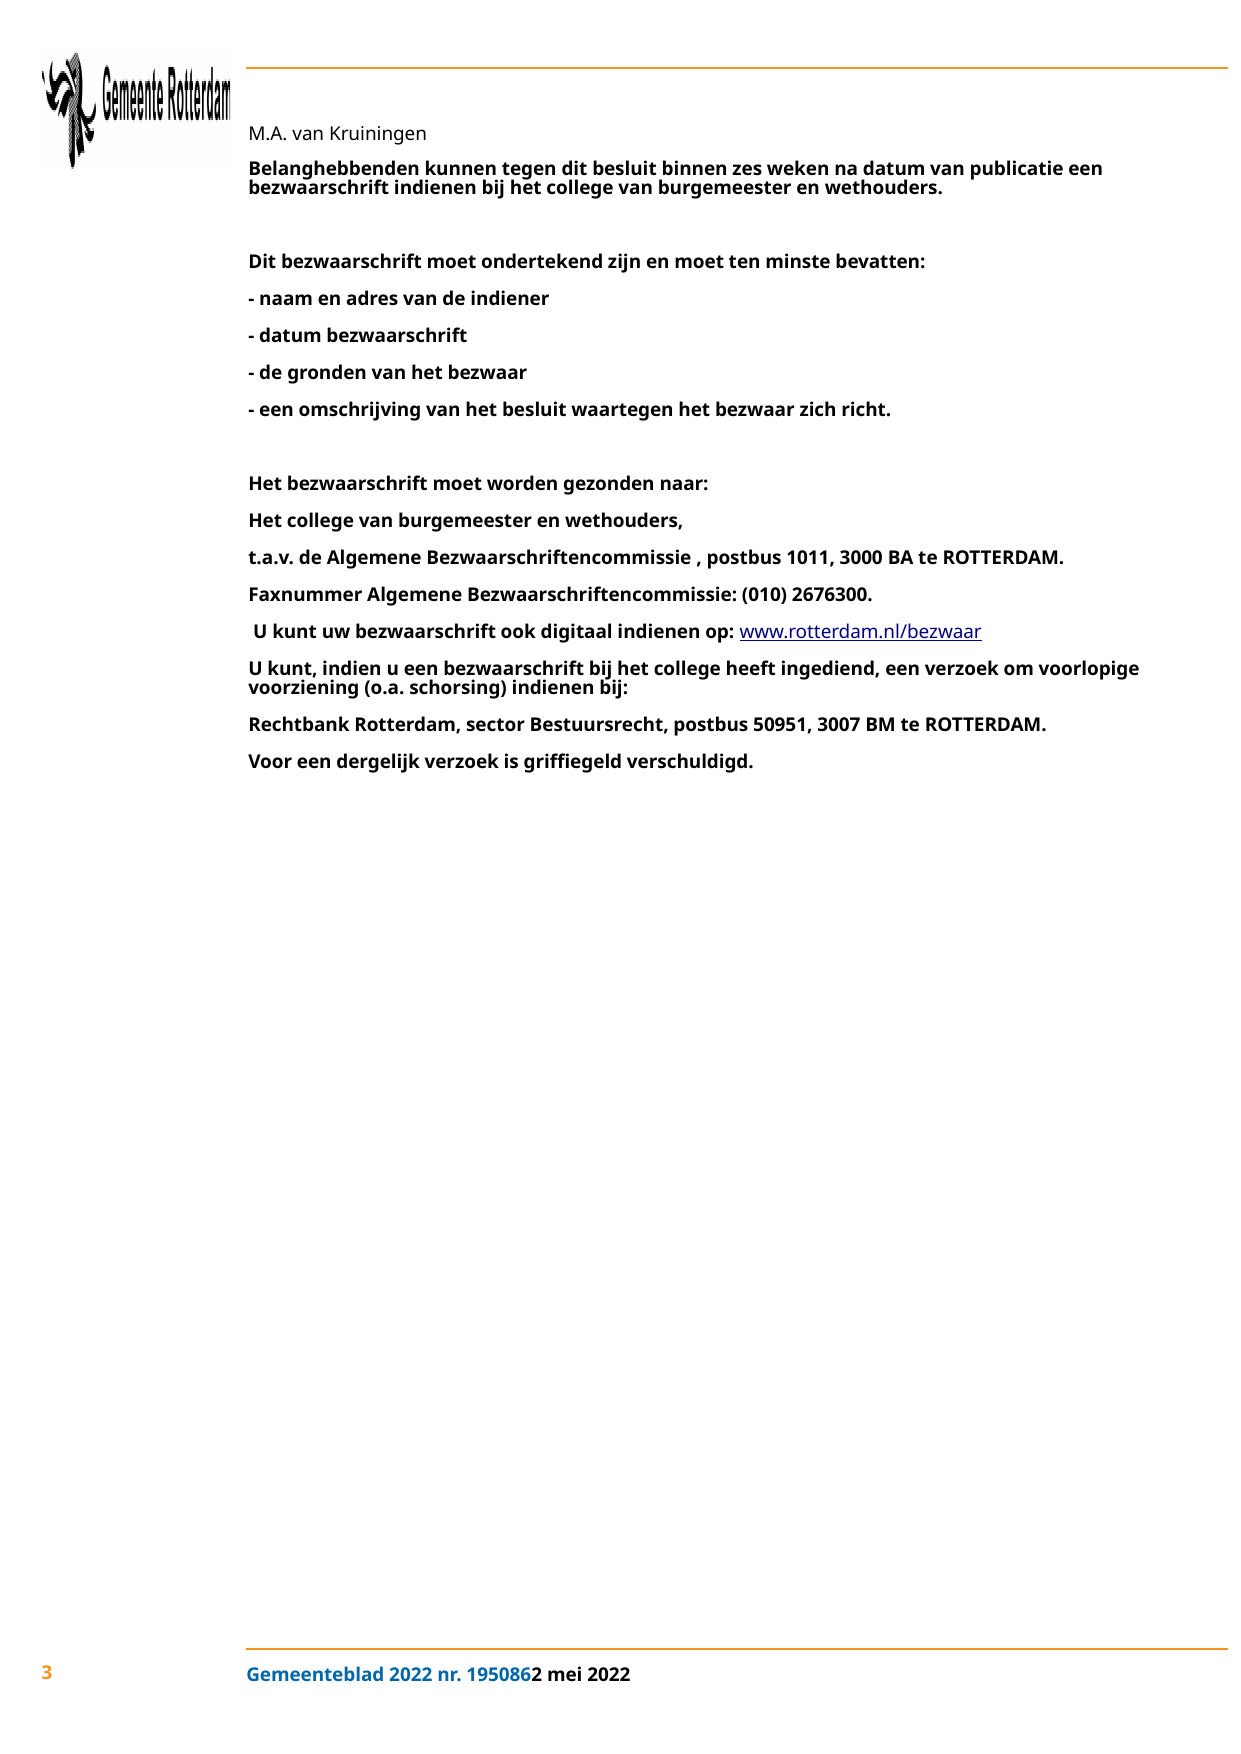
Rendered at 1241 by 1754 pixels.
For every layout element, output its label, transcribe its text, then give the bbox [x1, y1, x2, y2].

text Belanghebbenden kunnen tegen dit besluit binnen zes weken na datum van publicatie een bezwaarschrift indienen bij het college van burgemeester en wethouders. [248, 160, 1152, 198]
picture [41, 47, 231, 172]
text M.A. van Kruiningen [248, 121, 1152, 146]
text U kunt, indien u een bezwaarschrift bij het college heeft ingediend, een verzoek om voorlopige voorziening (o.a. schorsing) indienen bij: [248, 660, 1152, 698]
text Het college van burgemeester en wethouders, [248, 512, 1152, 531]
text Rechtbank Rotterdam, sector Bestuursrecht, postbus 50951, 3007 BM te ROTTERDAM. [248, 716, 1152, 735]
text - een omschrijving van het besluit waartegen het bezwaar zich richt. [248, 401, 1152, 420]
text - naam en adres van de indiener [248, 290, 1152, 309]
text - de gronden van het bezwaar [248, 364, 1152, 383]
text t.a.v. de Algemene Bezwaarschriftencommissie , postbus 1011, 3000 BA te ROTTERDAM. [248, 549, 1152, 568]
text U kunt uw bezwaarschrift ook digitaal indienen op: www.rotterdam.nl/bezwaar [248, 623, 1152, 642]
text Het bezwaarschrift moet worden gezonden naar: [248, 475, 1152, 494]
text - datum bezwaarschrift [248, 327, 1152, 346]
text Dit bezwaarschrift moet ondertekend zijn en moet ten minste bevatten: [248, 253, 1152, 272]
text Voor een dergelijk verzoek is griffiegeld verschuldigd. [248, 753, 1152, 772]
text Faxnummer Algemene Bezwaarschriftencommissie: (010) 2676300. [248, 586, 1152, 605]
